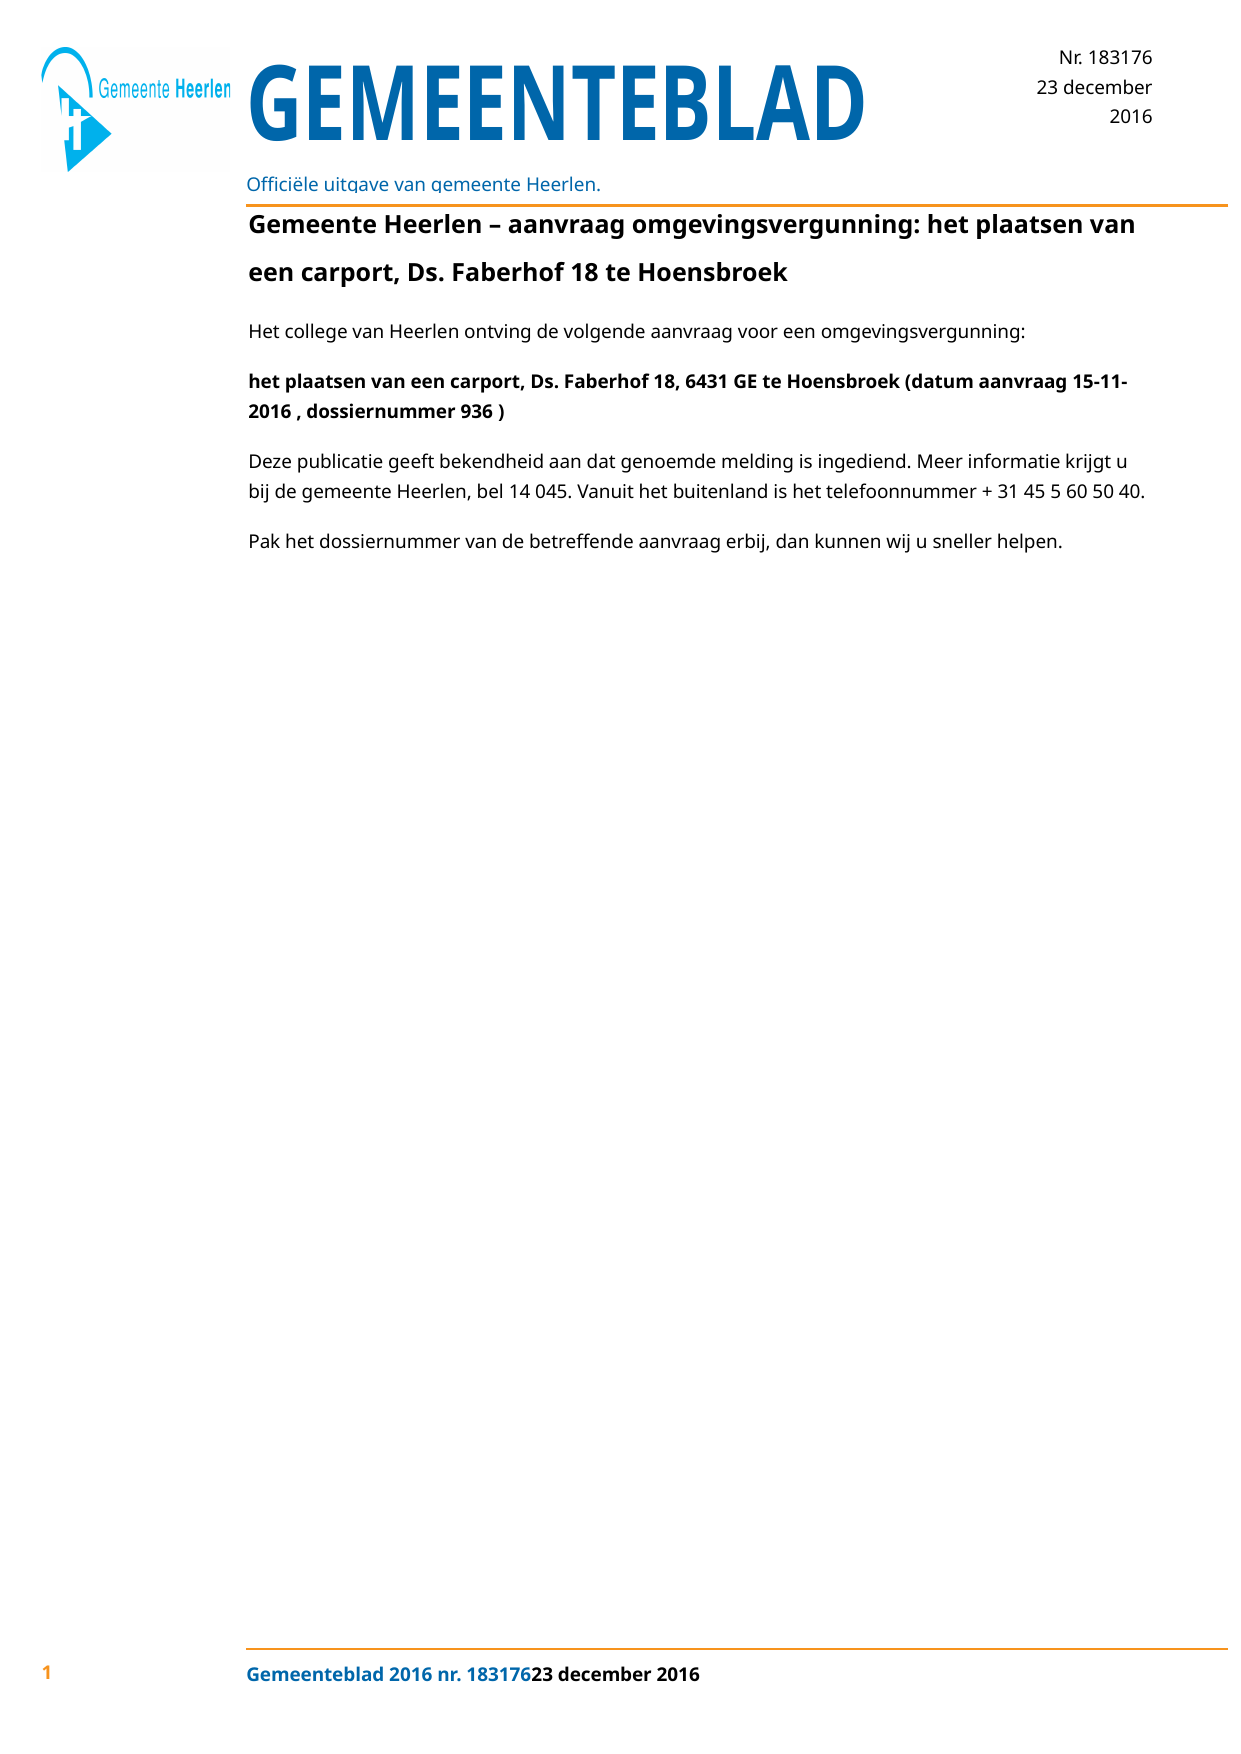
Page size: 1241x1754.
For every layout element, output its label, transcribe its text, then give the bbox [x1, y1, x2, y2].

picture [41, 47, 58, 70]
text Gemeente Heerlen – aanvraag omgevingsvergunning: het plaatsen van een carport, Ds. Faberhof 18 te Hoensbroek [248, 207, 1152, 288]
text Het college van Heerlen ontving de volgende aanvraag voor een omgevingsvergunning: [248, 318, 1152, 344]
text het plaatsen van een carport, Ds. Faberhof 18, 6431 GE te Hoensbroek (datum aanvraag 15-11-2016 , dossiernummer 936 ) [248, 368, 1152, 424]
text Deze publicatie geeft bekendheid aan dat genoemde melding is ingediend. Meer informatie krijgt u bij de gemeente Heerlen, bel 14 045. Vanuit het buitenland is het telefoonnummer + 31 45 5 60 50 40. [248, 448, 1152, 504]
picture [41, 47, 231, 172]
text Pak het dossiernummer van de betreffende aanvraag erbij, dan kunnen wij u sneller helpen. [248, 528, 1152, 554]
